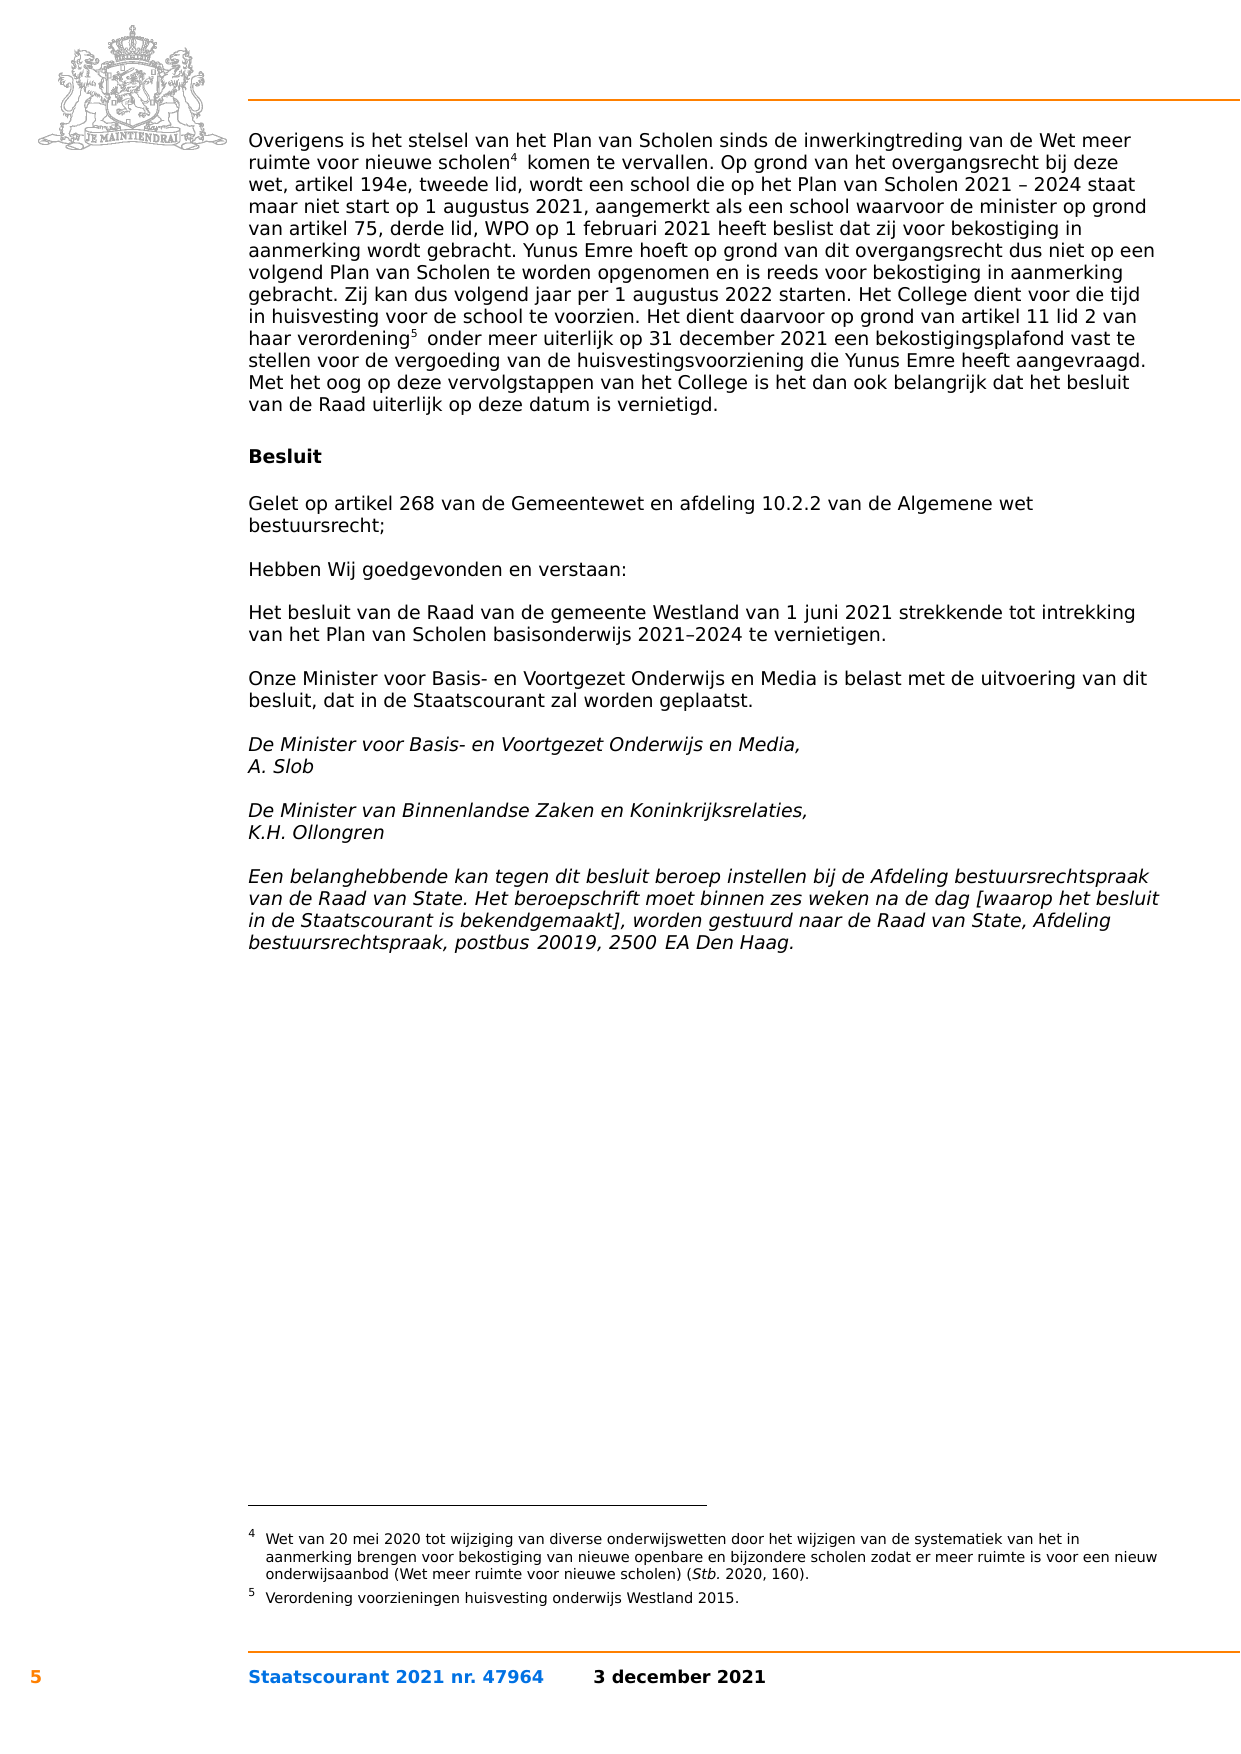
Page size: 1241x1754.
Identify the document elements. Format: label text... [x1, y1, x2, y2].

text De Minister voor Basis- en Voortgezet Onderwijs en Media, A. Slob [248, 734, 1163, 778]
text Gelet op artikel 268 van de Gemeentewet en afdeling 10.2.2 van de Algemene wet bestuursrecht; [248, 493, 1163, 537]
subtitle Besluit [248, 446, 1163, 468]
text Overigens is het stelsel van het Plan van Scholen sinds de inwerkingtreding van de Wet meer ruimte voor nieuwe scholen komen te vervallen. Op grond van het overgangsrecht bij deze wet, artikel 194e, tweede lid, wordt een school die op het Plan van Scholen 2021 – 2024 staat maar niet start op 1 augustus 2021, aangemerkt als een school waarvoor de minister op grond van artikel 75, derde lid, WPO op 1 februari 2021 heeft beslist dat zij voor bekostiging in aanmerking wordt gebracht. Yunus Emre hoeft op grond van dit overgangsrecht dus niet op een volgend Plan van Scholen te worden opgenomen en is reeds voor bekostiging in aanmerking gebracht. Zij kan dus volgend jaar per 1 augustus 2022 starten. Het College dient voor die tijd in huisvesting voor de school te voorzien. Het dient daarvoor op grond van artikel 11 lid 2 van haar verordening onder meer uiterlijk op 31 december 2021 een bekostigingsplafond vast te stellen voor de vergoeding van de huisvestingsvoorziening die Yunus Emre heeft aangevraagd. Met het oog op deze vervolgstappen van het College is het dan ook belangrijk dat het besluit van de Raad uiterlijk op deze datum is vernietigd. [248, 130, 1163, 416]
text De Minister van Binnenlandse Zaken en Koninkrijksrelaties, K.H. Ollongren [248, 800, 1163, 844]
text Het besluit van de Raad van de gemeente Westland van 1 juni 2021 strekkende tot intrekking van het Plan van Scholen basisonderwijs 2021–2024 te vernietigen. [248, 602, 1163, 646]
text Wet van 20 mei 2020 tot wijziging van diverse onderwijswetten door het wijzigen van de systematiek van het in aanmerking brengen voor bekostiging van nieuwe openbare en bijzondere scholen zodat er meer ruimte is voor een nieuw onderwijsaanbod (Wet meer ruimte voor nieuwe scholen) (Stb. 2020, 160). [248, 1527, 1163, 1583]
text Hebben Wij goedgevonden en verstaan: [248, 558, 1163, 580]
text Onze Minister voor Basis- en Voortgezet Onderwijs en Media is belast met de uitvoering van dit besluit, dat in de Staatscourant zal worden geplaatst. [248, 668, 1163, 712]
picture [38, 25, 227, 150]
text Verordening voorzieningen huisvesting onderwijs Westland 2015. [248, 1586, 1163, 1608]
text Een belanghebbende kan tegen dit besluit beroep instellen bij de Afdeling bestuursrechtspraak van de Raad van State. Het beroepschrift moet binnen zes weken na de dag [waarop het besluit in de Staatscourant is bekendgemaakt], worden gestuurd naar de Raad van State, Afdeling bestuursrechtspraak, postbus 20019, 2500 EA Den Haag. [248, 866, 1163, 953]
